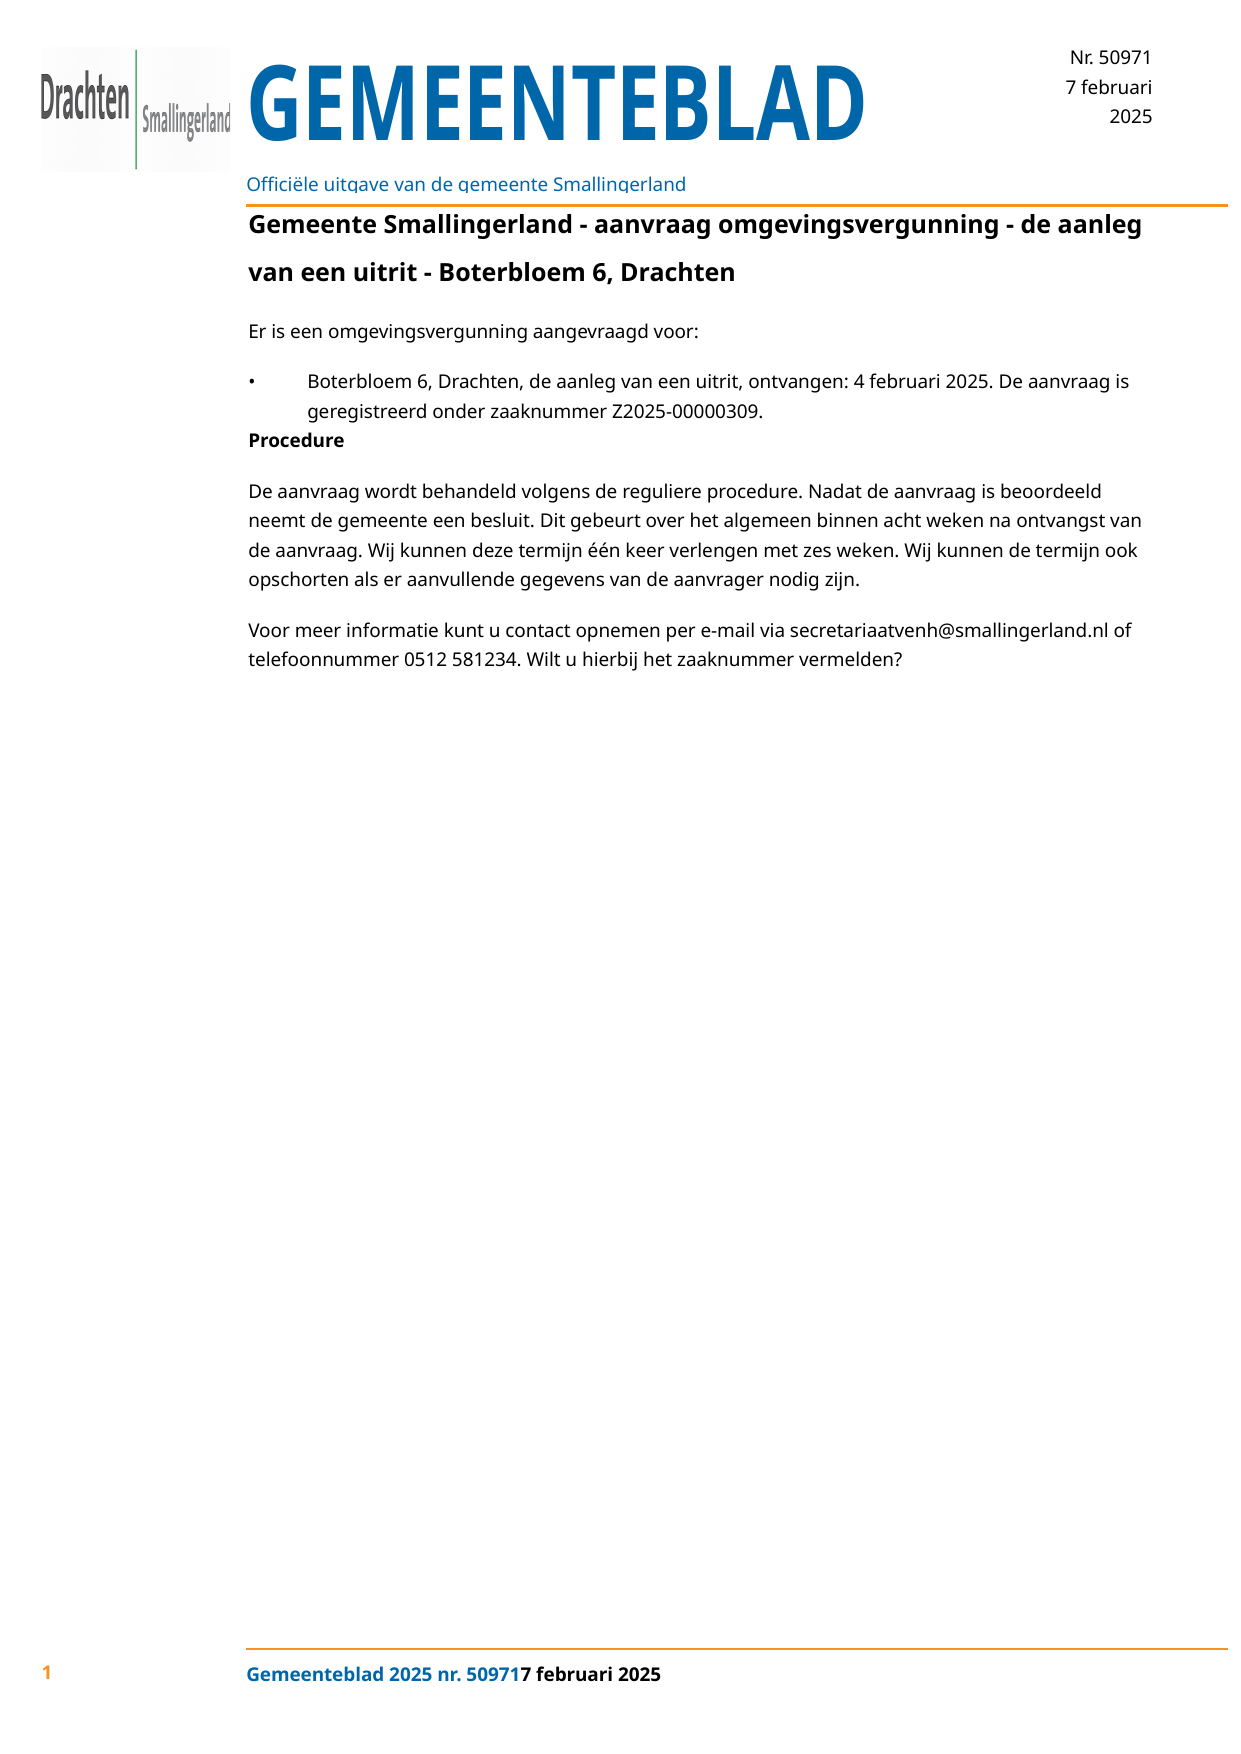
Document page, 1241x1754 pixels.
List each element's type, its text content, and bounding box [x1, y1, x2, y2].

list Boterbloem 6, Drachten, de aanleg van een uitrit, ontvangen: 4 februari 2025. De aanvraag is geregistreerd onder zaaknummer Z2025-00000309. [248, 368, 1152, 424]
text Procedure [248, 427, 1152, 453]
text Voor meer informatie kunt u contact opnemen per e-mail via secretariaatvenh@smallingerland.nl of telefoonnummer 0512 581234. Wilt u hierbij het zaaknummer vermelden? [248, 617, 1152, 672]
text De aanvraag wordt behandeld volgens de reguliere procedure. Nadat de aanvraag is beoordeeld neemt de gemeente een besluit. Dit gebeurt over het algemeen binnen acht weken na ontvangst van de aanvraag. Wij kunnen deze termijn één keer verlengen met zes weken. Wij kunnen de termijn ook opschorten als er aanvullende gegevens van de aanvrager nodig zijn. [248, 478, 1152, 592]
picture [41, 47, 231, 172]
text Gemeente Smallingerland - aanvraag omgevingsvergunning - de aanleg van een uitrit - Boterbloem 6, Drachten [248, 207, 1152, 288]
text Er is een omgevingsvergunning aangevraagd voor: [248, 318, 1152, 344]
